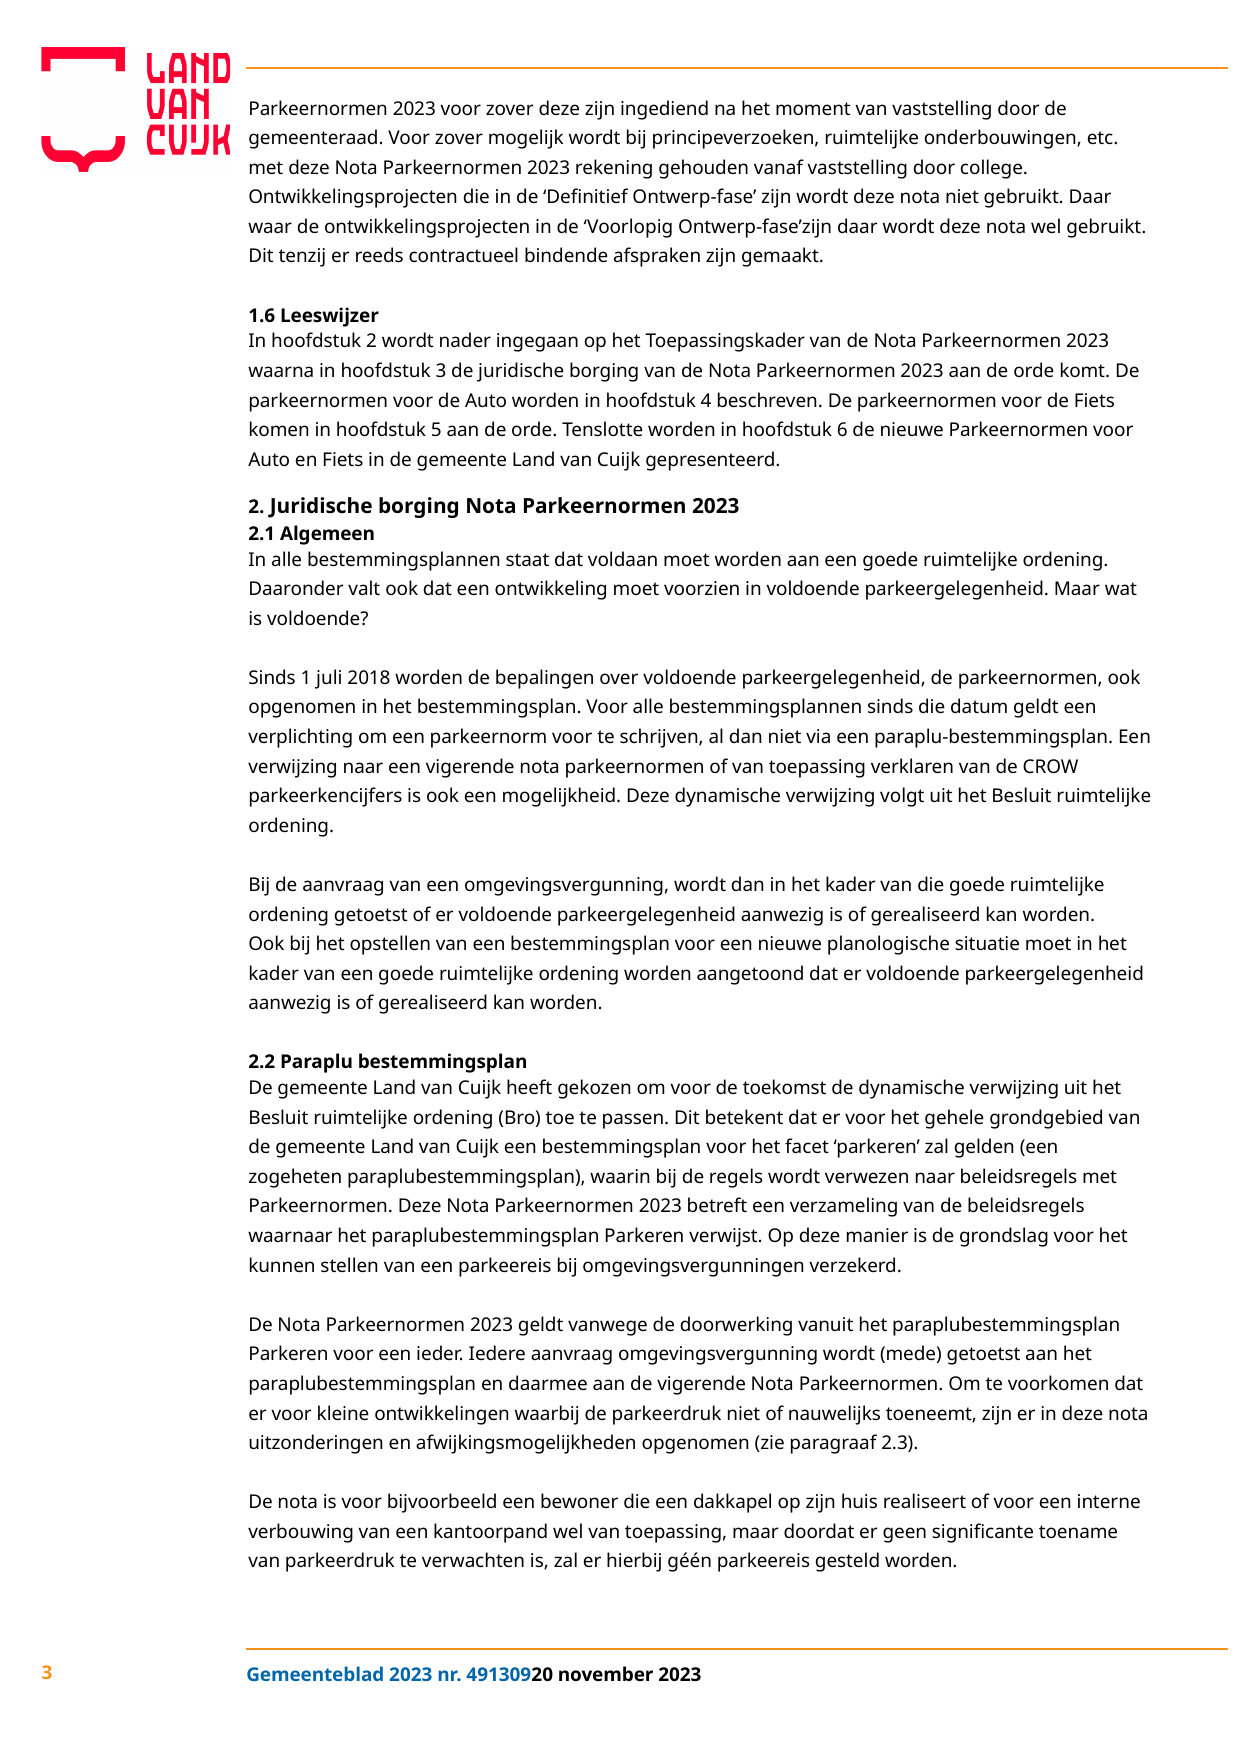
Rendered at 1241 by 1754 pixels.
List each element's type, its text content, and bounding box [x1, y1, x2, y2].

text Bij de aanvraag van een omgevingsvergunning, wordt dan in het kader van die goede ruimtelijke ordening getoetst of er voldoende parkeergelegenheid aanwezig is of gerealiseerd kan worden. [248, 871, 1152, 926]
text 2. Juridische borging Nota Parkeernormen 2023 [248, 492, 1152, 520]
text De nota is voor bijvoorbeeld een bewoner die een dakkapel op zijn huis realiseert of voor een interne verbouwing van een kantoorpand wel van toepassing, maar doordat er geen significante toename van parkeerdruk te verwachten is, zal er hierbij géén parkeereis gesteld worden. [248, 1488, 1152, 1573]
text Parkeernormen 2023 voor zover deze zijn ingediend na het moment van vaststelling door de gemeenteraad. Voor zover mogelijk wordt bij principeverzoeken, ruimtelijke onderbouwingen, etc. met deze Nota Parkeernormen 2023 rekening gehouden vanaf vaststelling door college. [248, 95, 1152, 180]
text De Nota Parkeernormen 2023 geldt vanwege de doorwerking vanuit het paraplubestemmingsplan Parkeren voor een ieder. Iedere aanvraag omgevingsvergunning wordt (mede) getoetst aan het paraplubestemmingsplan en daarmee aan de vigerende Nota Parkeernormen. Om te voorkomen dat er voor kleine ontwikkelingen waarbij de parkeerdruk niet of nauwelijks toeneemt, zijn er in deze nota uitzonderingen en afwijkingsmogelijkheden opgenomen (zie paragraaf 2.3). [248, 1311, 1152, 1455]
text 2.2 Paraplu bestemmingsplan [248, 1049, 1152, 1074]
text De gemeente Land van Cuijk heeft gekozen om voor de toekomst de dynamische verwijzing uit het Besluit ruimtelijke ordening (Bro) toe te passen. Dit betekent dat er voor het gehele grondgebied van de gemeente Land van Cuijk een bestemmingsplan voor het facet ‘parkeren’ zal gelden (een zogeheten paraplubestemmingsplan), waarin bij de regels wordt verwezen naar beleidsregels met Parkeernormen. Deze Nota Parkeernormen 2023 betreft een verzameling van de beleidsregels waarnaar het paraplubestemmingsplan Parkeren verwijst. Op deze manier is de grondslag voor het kunnen stellen van een parkeereis bij omgevingsvergunningen verzekerd. [248, 1074, 1152, 1278]
text Ook bij het opstellen van een bestemmingsplan voor een nieuwe planologische situatie moet in het kader van een goede ruimtelijke ordening worden aangetoond dat er voldoende parkeergelegenheid aanwezig is of gerealiseerd kan worden. [248, 930, 1152, 1015]
text In alle bestemmingsplannen staat dat voldaan moet worden aan een goede ruimtelijke ordening. Daaronder valt ook dat een ontwikkeling moet voorzien in voldoende parkeergelegenheid. Maar wat is voldoende? [248, 546, 1152, 631]
text In hoofdstuk 2 wordt nader ingegaan op het Toepassingskader van de Nota Parkeernormen 2023 waarna in hoofdstuk 3 de juridische borging van de Nota Parkeernormen 2023 aan de orde komt. De parkeernormen voor de Auto worden in hoofdstuk 4 beschreven. De parkeernormen voor de Fiets komen in hoofdstuk 5 aan de orde. Tenslotte worden in hoofdstuk 6 de nieuwe Parkeernormen voor Auto en Fiets in de gemeente Land van Cuijk gepresenteerd. [248, 328, 1152, 472]
text Sinds 1 juli 2018 worden de bepalingen over voldoende parkeergelegenheid, de parkeernormen, ook opgenomen in het bestemmingsplan. Voor alle bestemmingsplannen sinds die datum geldt een verplichting om een parkeernorm voor te schrijven, al dan niet via een paraplu-bestemmingsplan. Een verwijzing naar een vigerende nota parkeernormen of van toepassing verklaren van de CROW parkeerkencijfers is ook een mogelijkheid. Deze dynamische verwijzing volgt uit het Besluit ruimtelijke ordening. [248, 664, 1152, 838]
picture [41, 47, 231, 172]
text Ontwikkelingsprojecten die in de ‘Definitief Ontwerp-fase’ zijn wordt deze nota niet gebruikt. Daar waar de ontwikkelingsprojecten in de ‘Voorlopig Ontwerp-fase’zijn daar wordt deze nota wel gebruikt. Dit tenzij er reeds contractueel bindende afspraken zijn gemaakt. [248, 183, 1152, 268]
text 1.6 Leeswijzer [248, 302, 1152, 328]
text 2.1 Algemeen [248, 520, 1152, 546]
